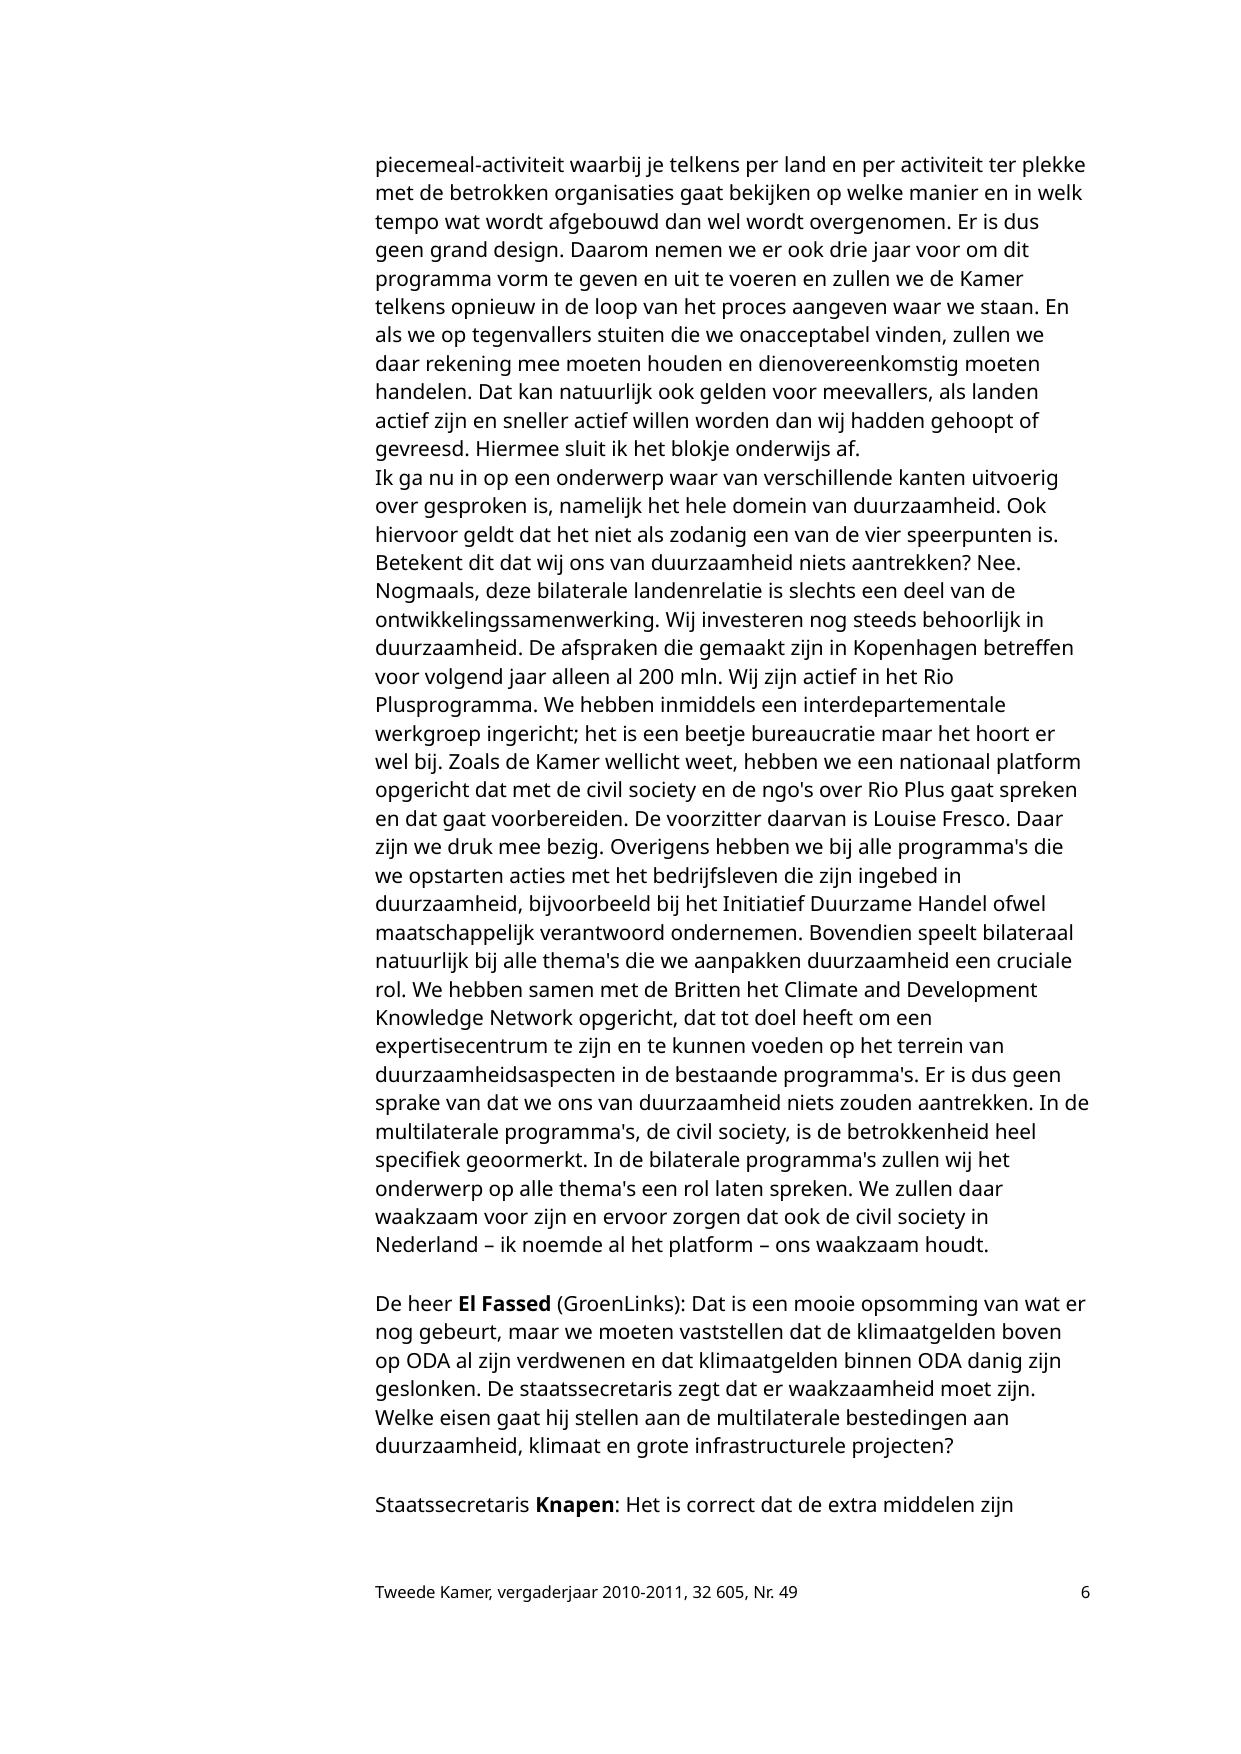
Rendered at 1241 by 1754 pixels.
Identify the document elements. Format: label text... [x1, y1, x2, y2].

text Ik ga nu in op een onderwerp waar van verschillende kanten uitvoerig over gesproken is, namelijk het hele domein van duurzaamheid. Ook hiervoor geldt dat het niet als zodanig een van de vier speerpunten is. Betekent dit dat wij ons van duurzaamheid niets aantrekken? Nee. Nogmaals, deze bilaterale landenrelatie is slechts een deel van de ontwikkelingssamenwerking. Wij investeren nog steeds behoorlijk in duurzaamheid. De afspraken die gemaakt zijn in Kopenhagen betreffen voor volgend jaar alleen al 200 mln. Wij zijn actief in het Rio Plusprogramma. We hebben inmiddels een interdepartementale werkgroep ingericht; het is een beetje bureaucratie maar het hoort er wel bij. Zoals de Kamer wellicht weet, hebben we een nationaal platform opgericht dat met de civil society en de ngo's over Rio Plus gaat spreken en dat gaat voorbereiden. De voorzitter daarvan is Louise Fresco. Daar zijn we druk mee bezig. Overigens hebben we bij alle programma's die we opstarten acties met het bedrijfsleven die zijn ingebed in duurzaamheid, bijvoorbeeld bij het Initiatief Duurzame Handel ofwel maatschappelijk verantwoord ondernemen. Bovendien speelt bilateraal natuurlijk bij alle thema's die we aanpakken duurzaamheid een cruciale rol. We hebben samen met de Britten het Climate and Development Knowledge Network opgericht, dat tot doel heeft om een expertisecentrum te zijn en te kunnen voeden op het terrein van duurzaamheidsaspecten in de bestaande programma's. Er is dus geen sprake van dat we ons van duurzaamheid niets zouden aantrekken. In de multilaterale programma's, de civil society, is de betrokkenheid heel specifiek geoormerkt. In de bilaterale programma's zullen wij het onderwerp op alle thema's een rol laten spreken. We zullen daar waakzaam voor zijn en ervoor zorgen dat ook de civil society in Nederland – ik noemde al het platform – ons waakzaam houdt. [375, 463, 1090, 1259]
text piecemeal-activiteit waarbij je telkens per land en per activiteit ter plekke met de betrokken organisaties gaat bekijken op welke manier en in welk tempo wat wordt afgebouwd dan wel wordt overgenomen. Er is dus geen grand design. Daarom nemen we er ook drie jaar voor om dit programma vorm te geven en uit te voeren en zullen we de Kamer telkens opnieuw in de loop van het proces aangeven waar we staan. En als we op tegenvallers stuiten die we onacceptabel vinden, zullen we daar rekening mee moeten houden en dienovereenkomstig moeten handelen. Dat kan natuurlijk ook gelden voor meevallers, als landen actief zijn en sneller actief willen worden dan wij hadden gehoopt of gevreesd. Hiermee sluit ik het blokje onderwijs af. [375, 150, 1090, 463]
text De heer El Fassed (GroenLinks): Dat is een mooie opsomming van wat er nog gebeurt, maar we moeten vaststellen dat de klimaatgelden boven op ODA al zijn verdwenen en dat klimaatgelden binnen ODA danig zijn geslonken. De staatssecretaris zegt dat er waakzaamheid moet zijn. Welke eisen gaat hij stellen aan de multilaterale bestedingen aan duurzaamheid, klimaat en grote infrastructurele projecten? [375, 1289, 1090, 1460]
text Staatssecretaris Knapen: Het is correct dat de extra middelen zijn [375, 1490, 1090, 1518]
